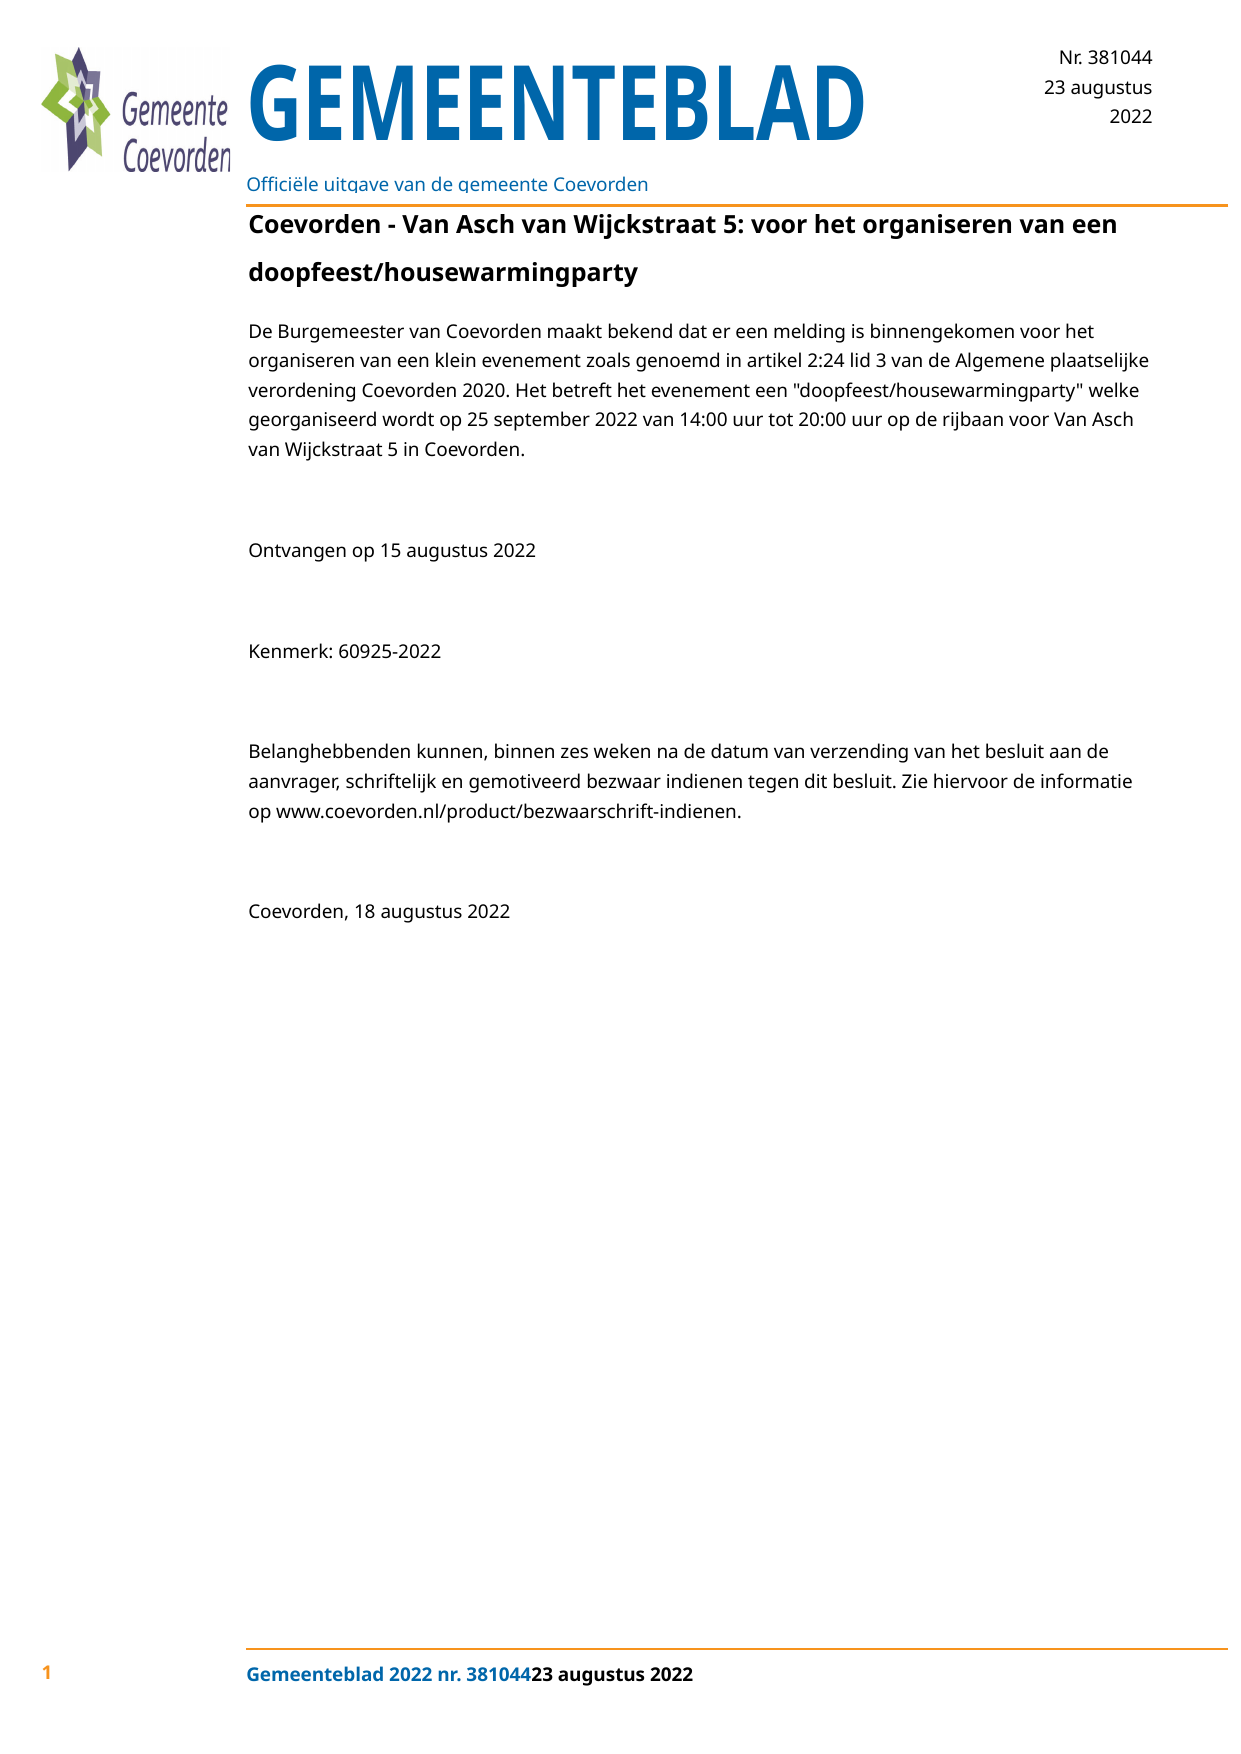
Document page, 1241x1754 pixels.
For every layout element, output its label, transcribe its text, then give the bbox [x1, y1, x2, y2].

picture [41, 47, 231, 172]
text De Burgemeester van Coevorden maakt bekend dat er een melding is binnengekomen voor het organiseren van een klein evenement zoals genoemd in artikel 2:24 lid 3 van de Algemene plaatselijke verordening Coevorden 2020. Het betreft het evenement een "doopfeest/housewarmingparty" welke georganiseerd wordt op 25 september 2022 van 14:00 uur tot 20:00 uur op de rijbaan voor Van Asch van Wijckstraat 5 in Coevorden. [248, 318, 1152, 462]
text Belanghebbenden kunnen, binnen zes weken na de datum van verzending van het besluit aan de aanvrager, schriftelijk en gemotiveerd bezwaar indienen tegen dit besluit. Zie hiervoor de informatie op www.coevorden.nl/product/bezwaarschrift-indienen. [248, 739, 1152, 824]
text Kenmerk: 60925-2022 [248, 638, 1152, 664]
text Coevorden, 18 augustus 2022 [248, 899, 1152, 924]
text Ontvangen op 15 augustus 2022 [248, 537, 1152, 563]
text Coevorden - Van Asch van Wijckstraat 5: voor het organiseren van een doopfeest/housewarmingparty [248, 207, 1152, 288]
